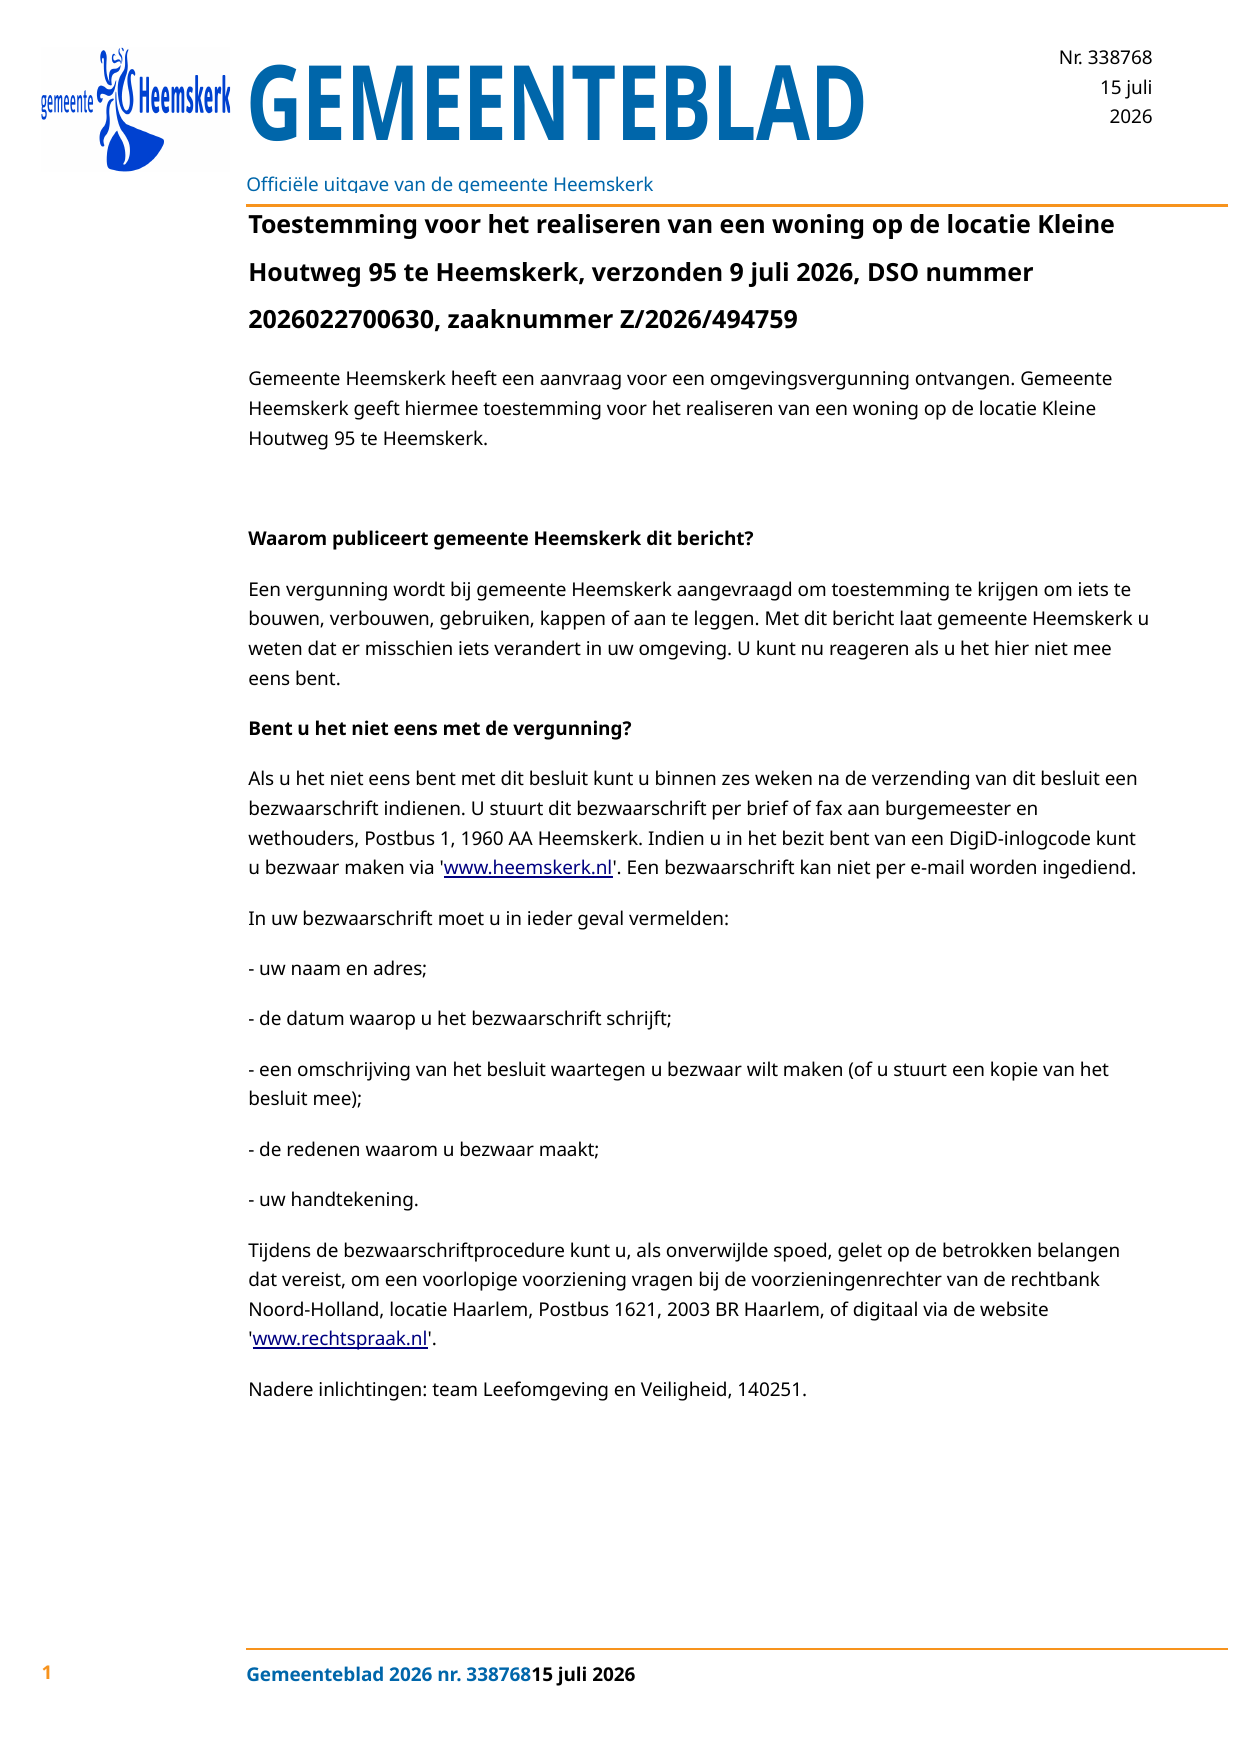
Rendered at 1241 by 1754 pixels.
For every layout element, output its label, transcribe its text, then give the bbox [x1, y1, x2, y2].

text Waarom publiceert gemeente Heemskerk dit bericht? [248, 526, 1152, 551]
text - uw handtekening. [248, 1186, 1152, 1212]
text - uw naam en adres; [248, 955, 1152, 981]
text - de redenen waarom u bezwaar maakt; [248, 1136, 1152, 1162]
picture [41, 47, 231, 172]
text Als u het niet eens bent met dit besluit kunt u binnen zes weken na de verzending van dit besluit een bezwaarschrift indienen. U stuurt dit bezwaarschrift per brief of fax aan burgemeester en wethouders, Postbus 1, 1960 AA Heemskerk. Indien u in het bezit bent van een DigiD-inlogcode kunt u bezwaar maken via 'www.heemskerk.nl'. Een bezwaarschrift kan niet per e-mail worden ingediend. [248, 766, 1152, 880]
text Nadere inlichtingen: team Leefomgeving en Veiligheid, 140251. [248, 1376, 1152, 1402]
text Toestemming voor het realiseren van een woning op de locatie Kleine Houtweg 95 te Heemskerk, verzonden 9 juli 2026, DSO nummer 2026022700630, zaaknummer Z/2026/494759 [248, 207, 1152, 336]
text In uw bezwaarschrift moet u in ieder geval vermelden: [248, 905, 1152, 930]
text Een vergunning wordt bij gemeente Heemskerk aangevraagd om toestemming te krijgen om iets te bouwen, verbouwen, gebruiken, kappen of aan te leggen. Met dit bericht laat gemeente Heemskerk u weten dat er misschien iets verandert in uw omgeving. U kunt nu reageren als u het hier niet mee eens bent. [248, 576, 1152, 690]
text - de datum waarop u het bezwaarschrift schrijft; [248, 1006, 1152, 1031]
text Tijdens de bezwaarschriftprocedure kunt u, als onverwijlde spoed, gelet op de betrokken belangen dat vereist, om een voorlopige voorziening vragen bij de voorzieningenrechter van de rechtbank Noord-Holland, locatie Haarlem, Postbus 1621, 2003 BR Haarlem, of digitaal via de website 'www.rechtspraak.nl'. [248, 1237, 1152, 1351]
text Bent u het niet eens met de vergunning? [248, 715, 1152, 741]
text - een omschrijving van het besluit waartegen u bezwaar wilt maken (of u stuurt een kopie van het besluit mee); [248, 1056, 1152, 1111]
text Gemeente Heemskerk heeft een aanvraag voor een omgevingsvergunning ontvangen. Gemeente Heemskerk geeft hiermee toestemming voor het realiseren van een woning op de locatie Kleine Houtweg 95 te Heemskerk. [248, 366, 1152, 450]
